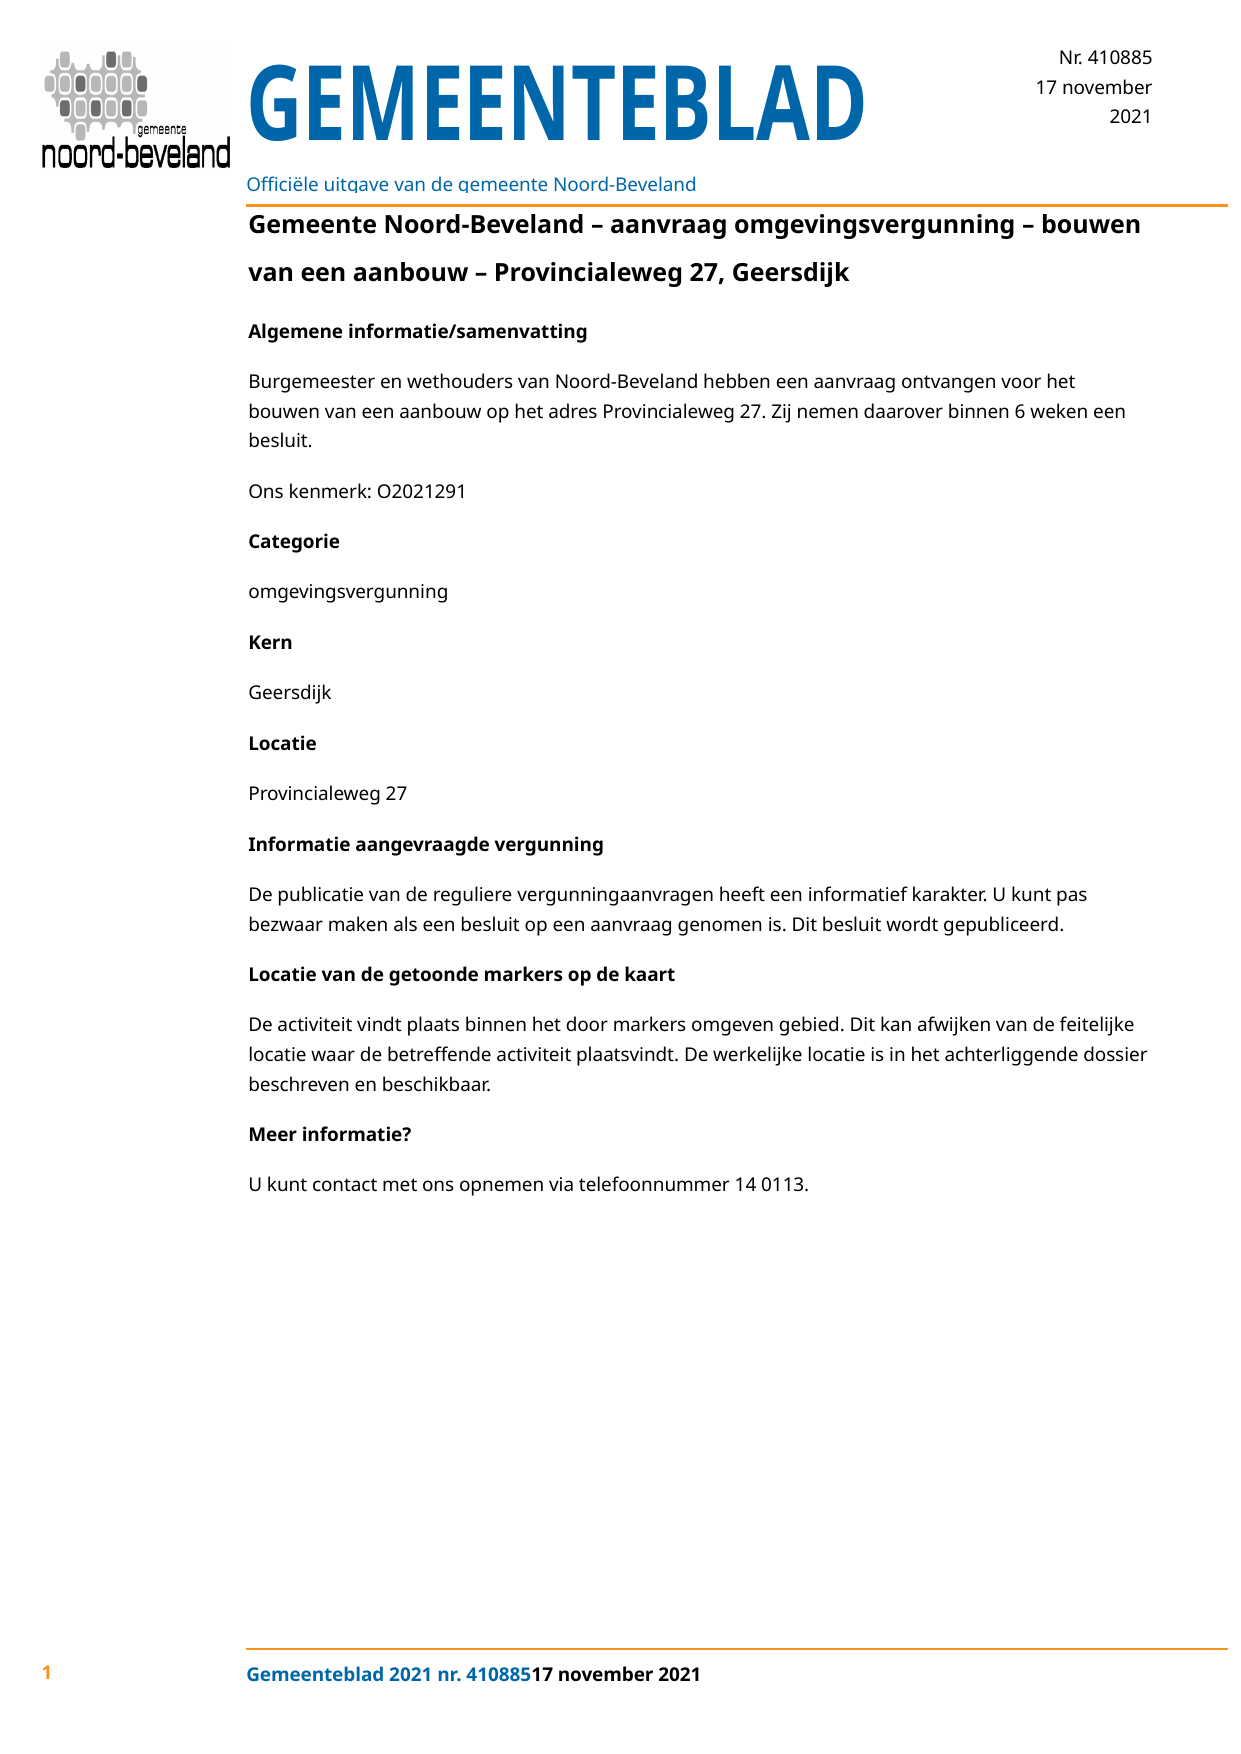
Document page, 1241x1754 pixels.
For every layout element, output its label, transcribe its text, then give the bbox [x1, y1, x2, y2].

text Kern [248, 629, 1152, 655]
text Geersdijk [248, 679, 1152, 705]
text Informatie aangevraagde vergunning [248, 831, 1152, 857]
text Gemeente Noord-Beveland – aanvraag omgevingsvergunning – bouwen van een aanbouw – Provincialeweg 27, Geersdijk [248, 207, 1152, 288]
text U kunt contact met ons opnemen via telefoonnummer 14 0113. [248, 1172, 1152, 1197]
text omgevingsvergunning [248, 579, 1152, 604]
text Meer informatie? [248, 1121, 1152, 1147]
text Burgemeester en wethouders van Noord-Beveland hebben een aanvraag ontvangen voor het bouwen van een aanbouw op het adres Provincialeweg 27. Zij nemen daarover binnen 6 weken een besluit. [248, 368, 1152, 453]
text Provincialeweg 27 [248, 780, 1152, 806]
text Ons kenmerk: O2021291 [248, 478, 1152, 504]
picture [41, 47, 231, 172]
text De publicatie van de reguliere vergunningaanvragen heeft een informatief karakter. U kunt pas bezwaar maken als een besluit op een aanvraag genomen is. Dit besluit wordt gepubliceerd. [248, 881, 1152, 937]
text Categorie [248, 528, 1152, 554]
text Locatie [248, 730, 1152, 756]
text De activiteit vindt plaats binnen het door markers omgeven gebied. Dit kan afwijken van de feitelijke locatie waar de betreffende activiteit plaatsvindt. De werkelijke locatie is in het achterliggende dossier beschreven en beschikbaar. [248, 1012, 1152, 1097]
text Locatie van de getoonde markers op de kaart [248, 961, 1152, 987]
text Algemene informatie/samenvatting [248, 318, 1152, 344]
